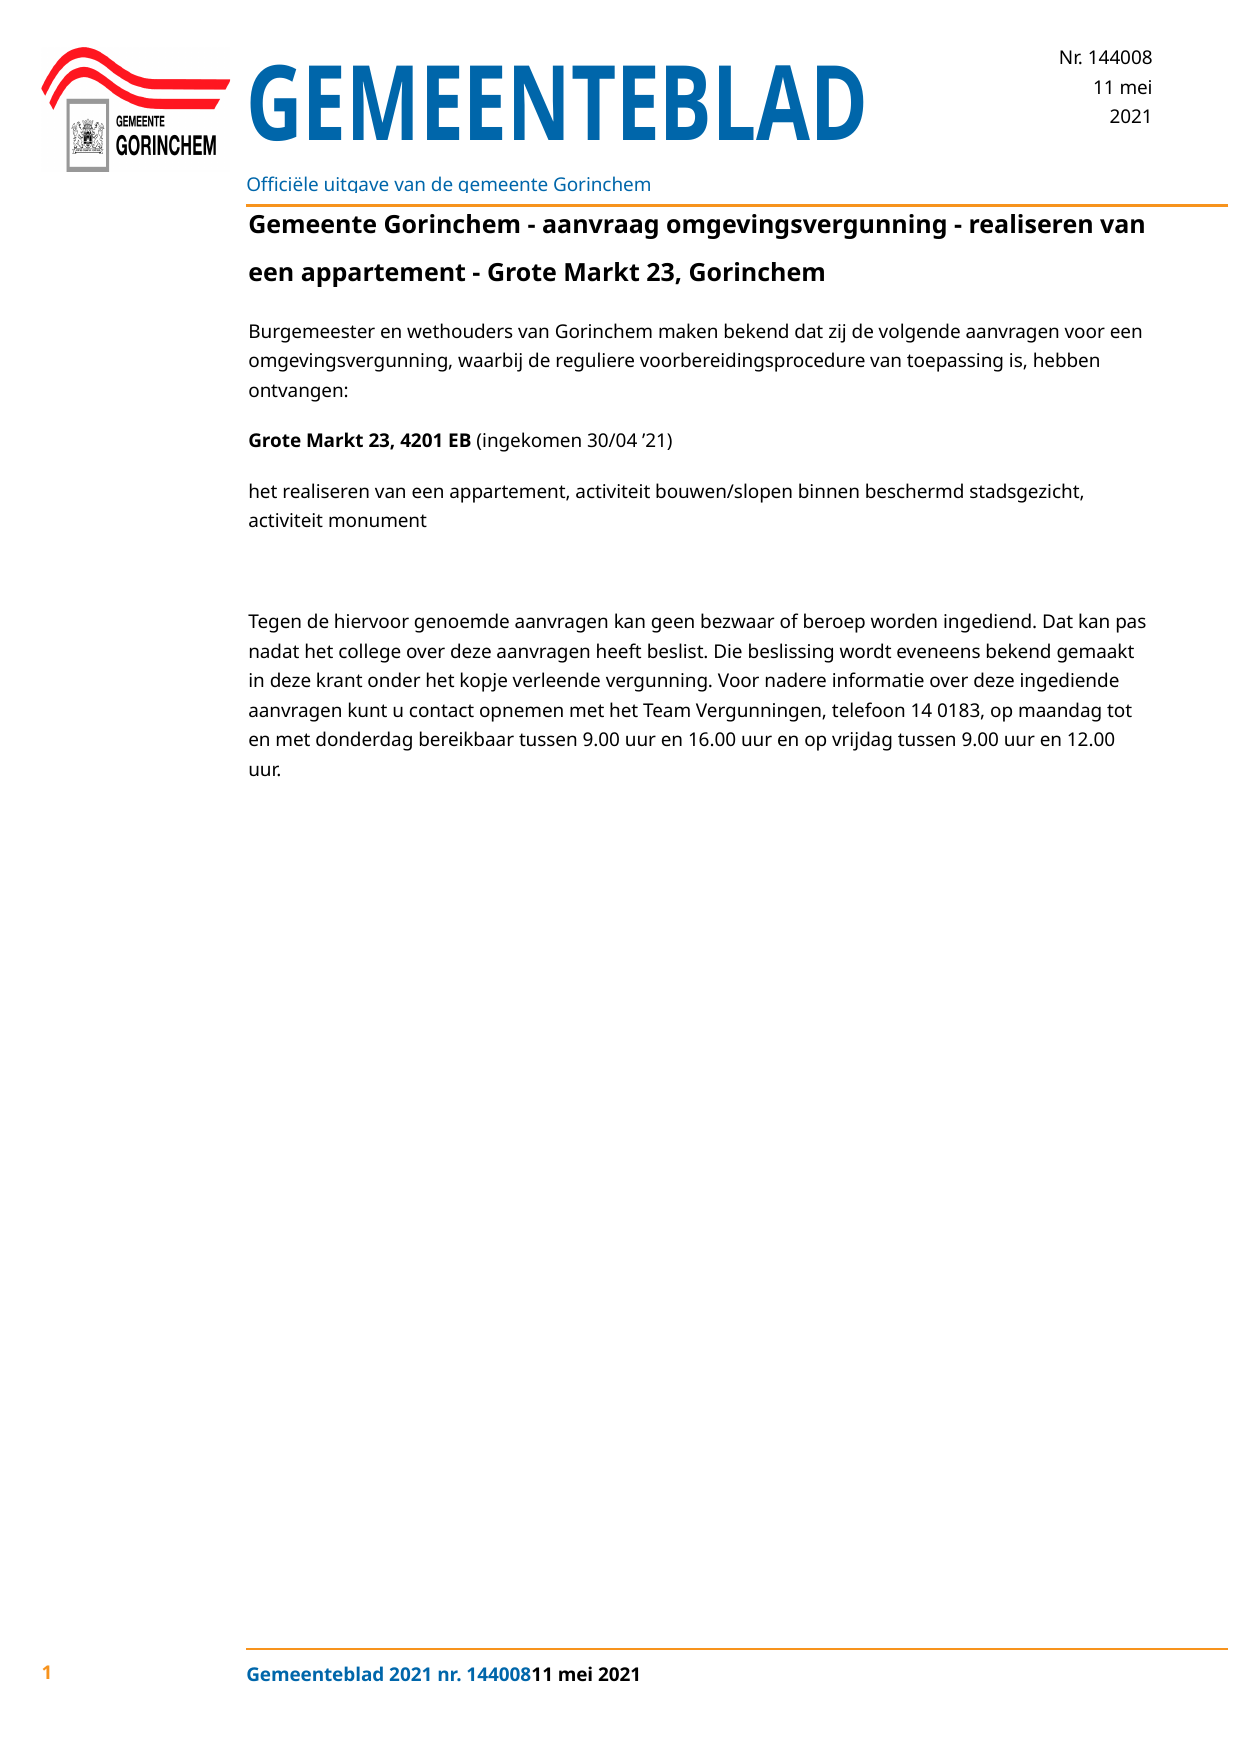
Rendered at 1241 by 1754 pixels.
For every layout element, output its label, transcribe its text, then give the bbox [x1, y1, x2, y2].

text het realiseren van een appartement, activiteit bouwen/slopen binnen beschermd stadsgezicht, activiteit monument [248, 478, 1152, 533]
text Tegen de hiervoor genoemde aanvragen kan geen bezwaar of beroep worden ingediend. Dat kan pas nadat het college over deze aanvragen heeft beslist. Die beslissing wordt eveneens bekend gemaakt in deze krant onder het kopje verleende vergunning. Voor nadere informatie over deze ingediende aanvragen kunt u contact opnemen met het Team Vergunningen, telefoon 14 0183, op maandag tot en met donderdag bereikbaar tussen 9.00 uur en 16.00 uur en op vrijdag tussen 9.00 uur en 12.00 uur. [248, 608, 1152, 782]
text Gemeente Gorinchem - aanvraag omgevingsvergunning - realiseren van een appartement - Grote Markt 23, Gorinchem [248, 207, 1152, 288]
text Grote Markt 23, 4201 EB (ingekomen 30/04 ’21) [248, 427, 1152, 453]
text Burgemeester en wethouders van Gorinchem maken bekend dat zij de volgende aanvragen voor een omgevingsvergunning, waarbij de reguliere voorbereidingsprocedure van toepassing is, hebben ontvangen: [248, 318, 1152, 403]
picture [41, 47, 231, 172]
